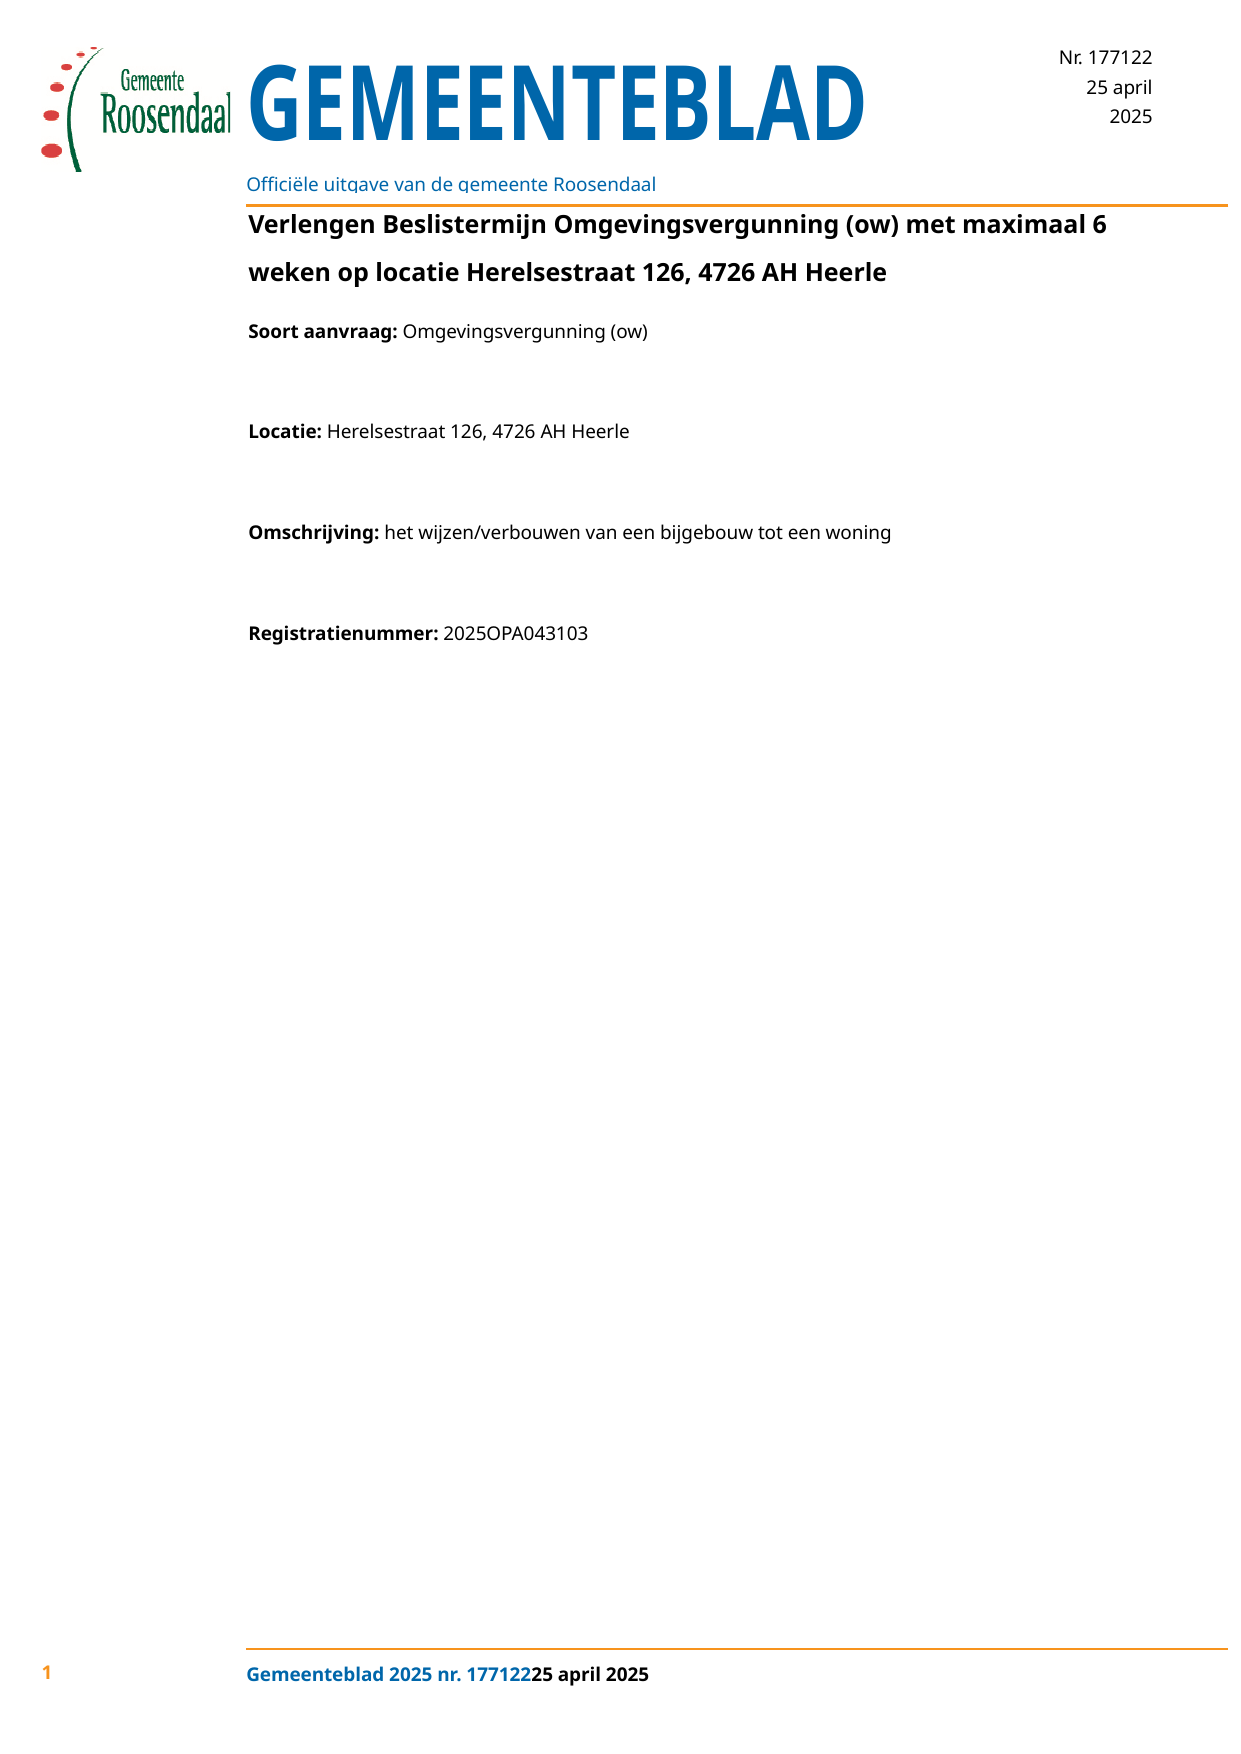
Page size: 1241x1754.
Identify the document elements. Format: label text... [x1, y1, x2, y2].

picture [41, 47, 231, 172]
text Locatie: Herelsestraat 126, 4726 AH Heerle [248, 419, 1152, 444]
text Verlengen Beslistermijn Omgevingsvergunning (ow) met maximaal 6 weken op locatie Herelsestraat 126, 4726 AH Heerle [248, 207, 1152, 288]
text Registratienummer: 2025OPA043103 [248, 620, 1152, 646]
text Soort aanvraag: Omgevingsvergunning (ow) [248, 318, 1152, 344]
text Omschrijving: het wijzen/verbouwen van een bijgebouw tot een woning [248, 519, 1152, 545]
